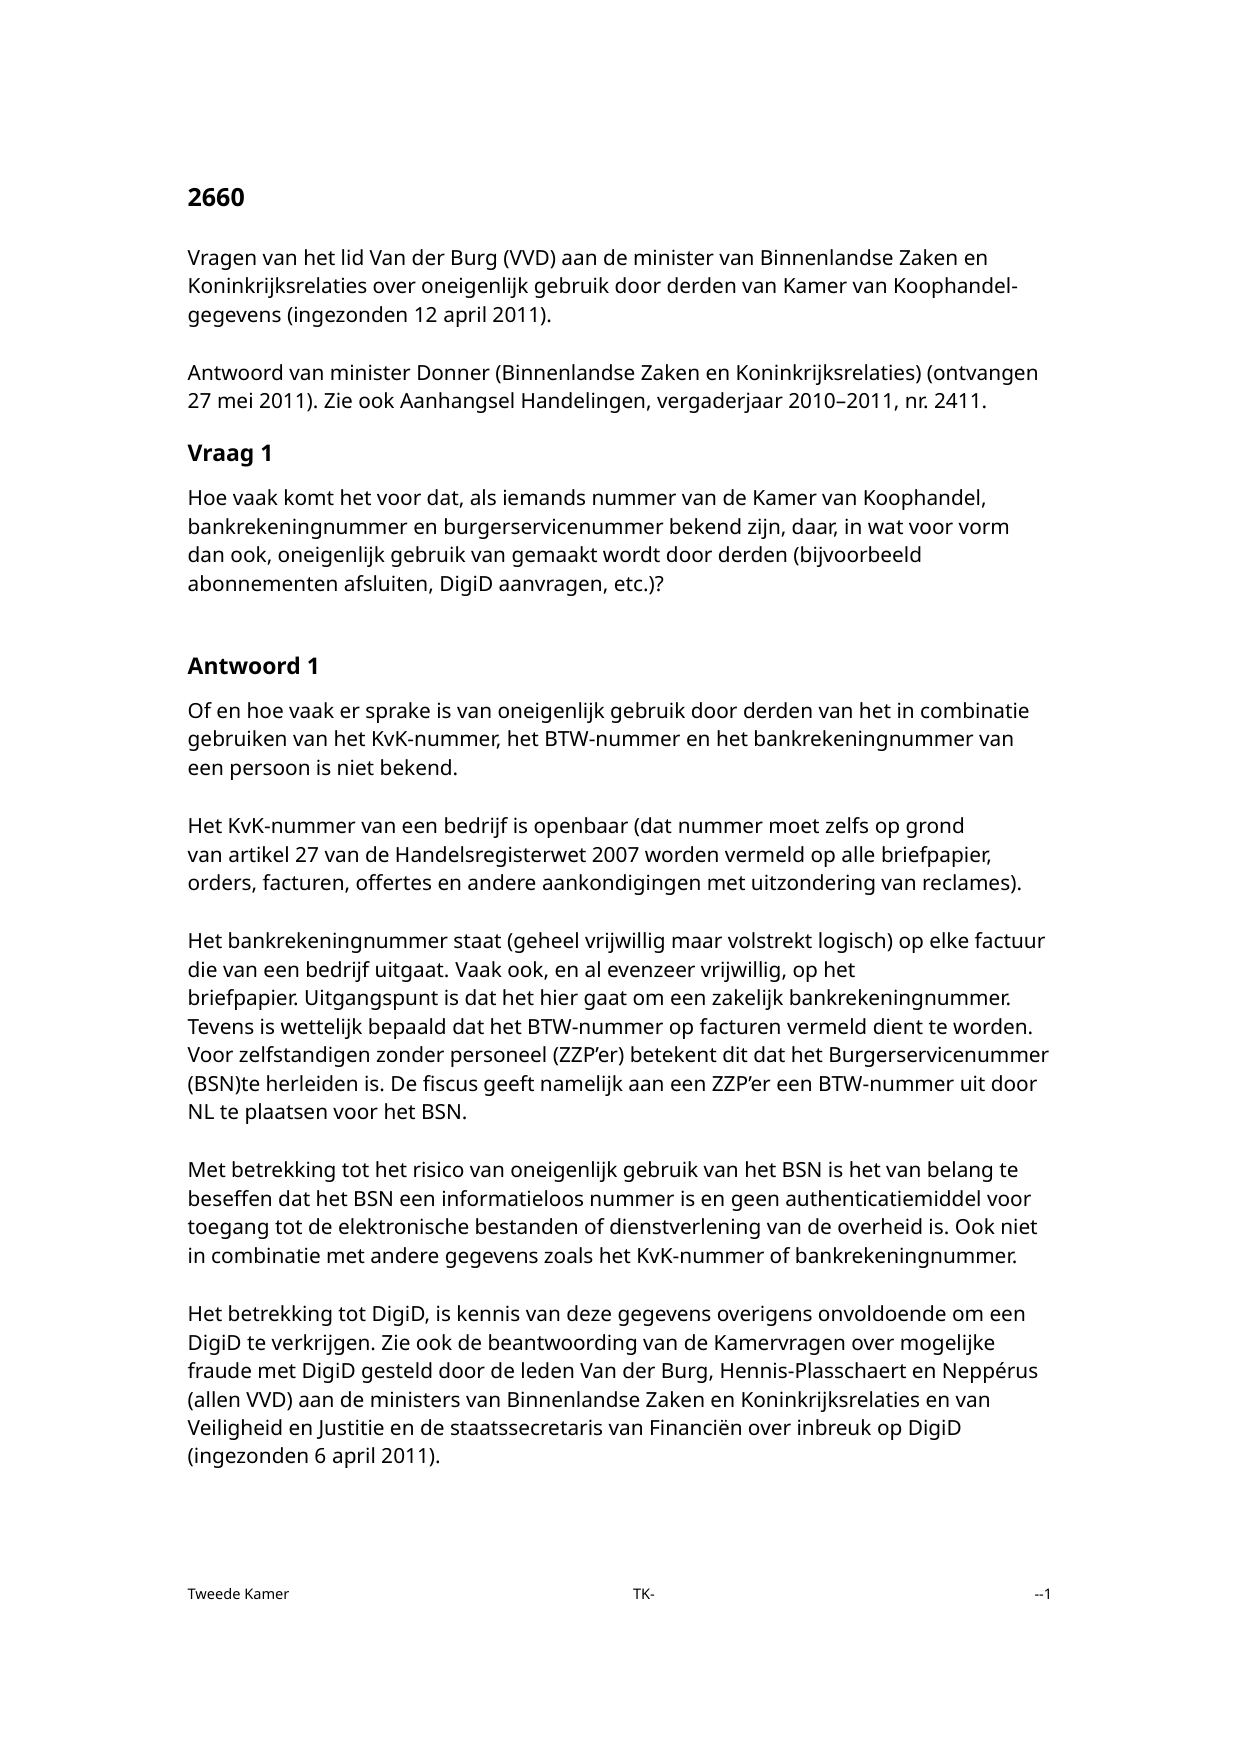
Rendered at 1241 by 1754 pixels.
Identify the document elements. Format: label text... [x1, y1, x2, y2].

text Of en hoe vaak er sprake is van oneigenlijk gebruik door derden van het in combinatie gebruiken van het KvK-nummer, het BTW-nummer en het bankrekeningnummer van een persoon is niet bekend. [187, 696, 1053, 781]
text Met betrekking tot het risico van oneigenlijk gebruik van het BSN is het van belang te beseffen dat het BSN een informatieloos nummer is en geen authenticatiemiddel voor toegang tot de elektronische bestanden of dienstverlening van de overheid is. Ook niet in combinatie met andere gegevens zoals het KvK-nummer of bankrekeningnummer. [187, 1156, 1053, 1269]
text 2660 [187, 179, 1053, 213]
text Vragen van het lid Van der Burg (VVD) aan de minister van Binnenlandse Zaken en Koninkrijksrelaties over oneigenlijk gebruik door derden van Kamer van Koophandel-gegevens (ingezonden 12 april 2011). [187, 243, 1053, 328]
subtitle Vraag 1 [187, 437, 1053, 468]
text Antwoord van minister Donner (Binnenlandse Zaken en Koninkrijksrelaties) (ontvangen 27 mei 2011). Zie ook Aanhangsel Handelingen, vergaderjaar 2010–2011, nr. 2411. [187, 358, 1053, 415]
text Het bankrekeningnummer staat (geheel vrijwillig maar volstrekt logisch) op elke factuur die van een bedrijf uitgaat. Vaak ook, en al evenzeer vrijwillig, op het briefpapier. Uitgangspunt is dat het hier gaat om een zakelijk bankrekeningnummer. Tevens is wettelijk bepaald dat het BTW-nummer op facturen vermeld dient te worden. Voor zelfstandigen zonder personeel (ZZP’er) betekent dit dat het Burgerservicenummer (BSN)te herleiden is. De fiscus geeft namelijk aan een ZZP’er een BTW-nummer uit door NL te plaatsen voor het BSN. [187, 927, 1053, 1126]
text Het KvK-nummer van een bedrijf is openbaar (dat nummer moet zelfs op grond van artikel 27 van de Handelsregisterwet 2007 worden vermeld op alle briefpapier, orders, facturen, offertes en andere aankondigingen met uitzondering van reclames). [187, 811, 1053, 897]
subtitle Antwoord 1 [187, 650, 1053, 681]
text Hoe vaak komt het voor dat, als iemands nummer van de Kamer van Koophandel, bankrekeningnummer en burgerservicenummer bekend zijn, daar, in wat voor vorm dan ook, oneigenlijk gebruik van gemaakt wordt door derden (bijvoorbeeld abonnementen afsluiten, DigiD aanvragen, etc.)? [187, 483, 1053, 597]
text Het betrekking tot DigiD, is kennis van deze gegevens overigens onvoldoende om een DigiD te verkrijgen. Zie ook de beantwoording van de Kamervragen over mogelijke fraude met DigiD gesteld door de leden Van der Burg, Hennis-Plasschaert en Neppérus (allen VVD) aan de ministers van Binnenlandse Zaken en Koninkrijksrelaties en van Veiligheid en Justitie en de staatssecretaris van Financiën over inbreuk op DigiD (ingezonden 6 april 2011). [187, 1299, 1053, 1470]
